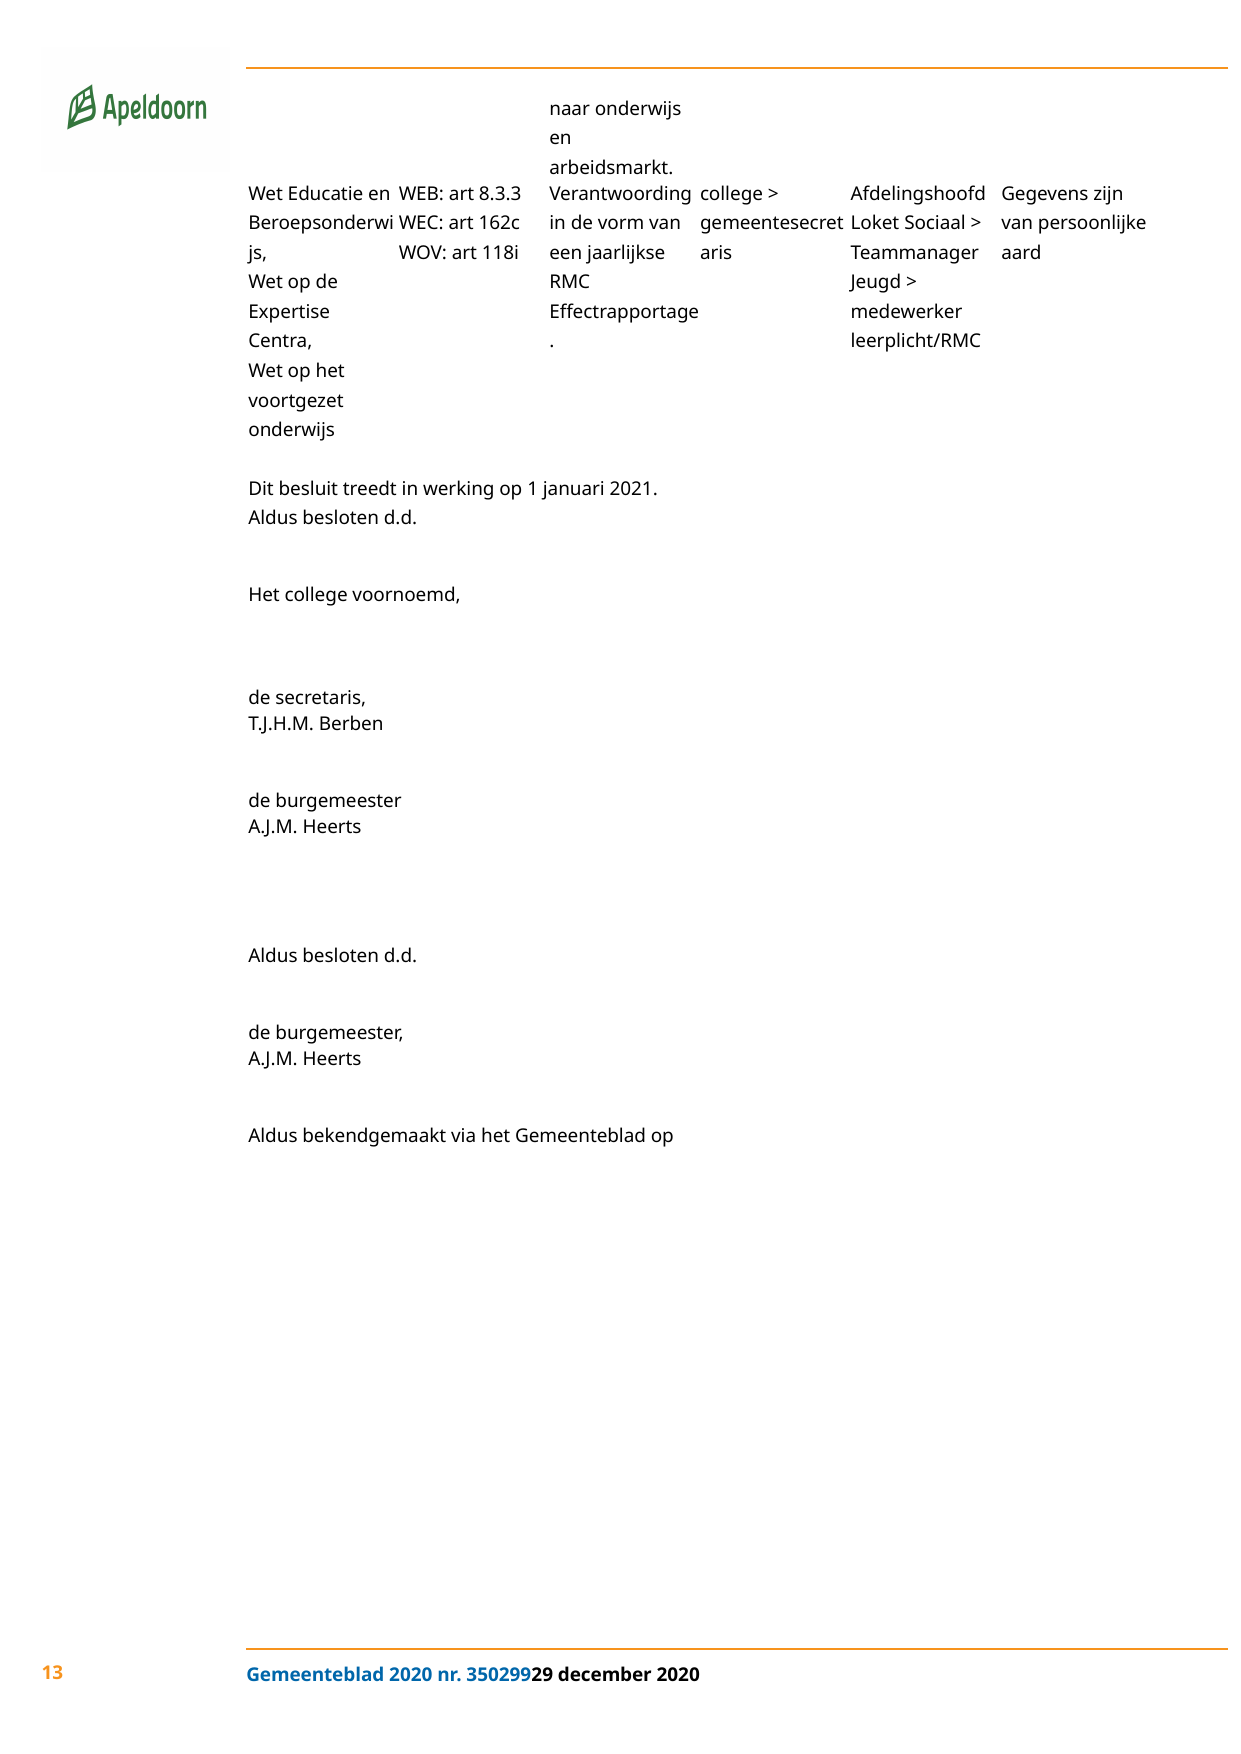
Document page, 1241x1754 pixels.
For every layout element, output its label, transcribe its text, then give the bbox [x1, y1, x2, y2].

text T.J.H.M. Berben [248, 710, 1152, 736]
text Aldus besloten d.d. [248, 942, 1152, 968]
table_cell Wet Educatie en Beroepsonderwijs, Wet op de Expertise Centra, Wet op het voortgezet onderwijs [248, 180, 398, 442]
text A.J.M. Heerts [248, 1045, 1152, 1071]
table_cell college > gemeentesecretaris [700, 180, 850, 442]
table_cell [1001, 95, 1152, 180]
text Aldus bekendgemaakt via het Gemeenteblad op [248, 1122, 1152, 1148]
text de burgemeester, [248, 1019, 1152, 1045]
table_cell Afdelingshoofd Loket Sociaal > Teammanager Jeugd > medewerker leerplicht/RMC [850, 180, 1001, 442]
table_cell Gegevens zijn van persoonlijke aard [1001, 180, 1152, 442]
table_cell Verantwoording in de vorm van een jaarlijkse RMC Effectrapportage. [549, 180, 700, 442]
table_cell [850, 95, 1001, 180]
text de secretaris, [248, 684, 1152, 710]
text Het college voornoemd, [248, 582, 1152, 607]
table_cell [399, 95, 549, 180]
table_cell [700, 95, 850, 180]
text A.J.M. Heerts [248, 813, 1152, 839]
picture [41, 47, 231, 172]
table_cell WEB: art 8.3.3 WEC: art 162c WOV: art 118i [399, 180, 549, 442]
text de burgemeester [248, 787, 1152, 813]
text Aldus besloten d.d. [248, 504, 1152, 530]
text Dit besluit treedt in werking op 1 januari 2021. [248, 475, 1152, 501]
table_cell [248, 95, 398, 180]
table_cell naar onderwijs en arbeidsmarkt. [549, 95, 700, 180]
